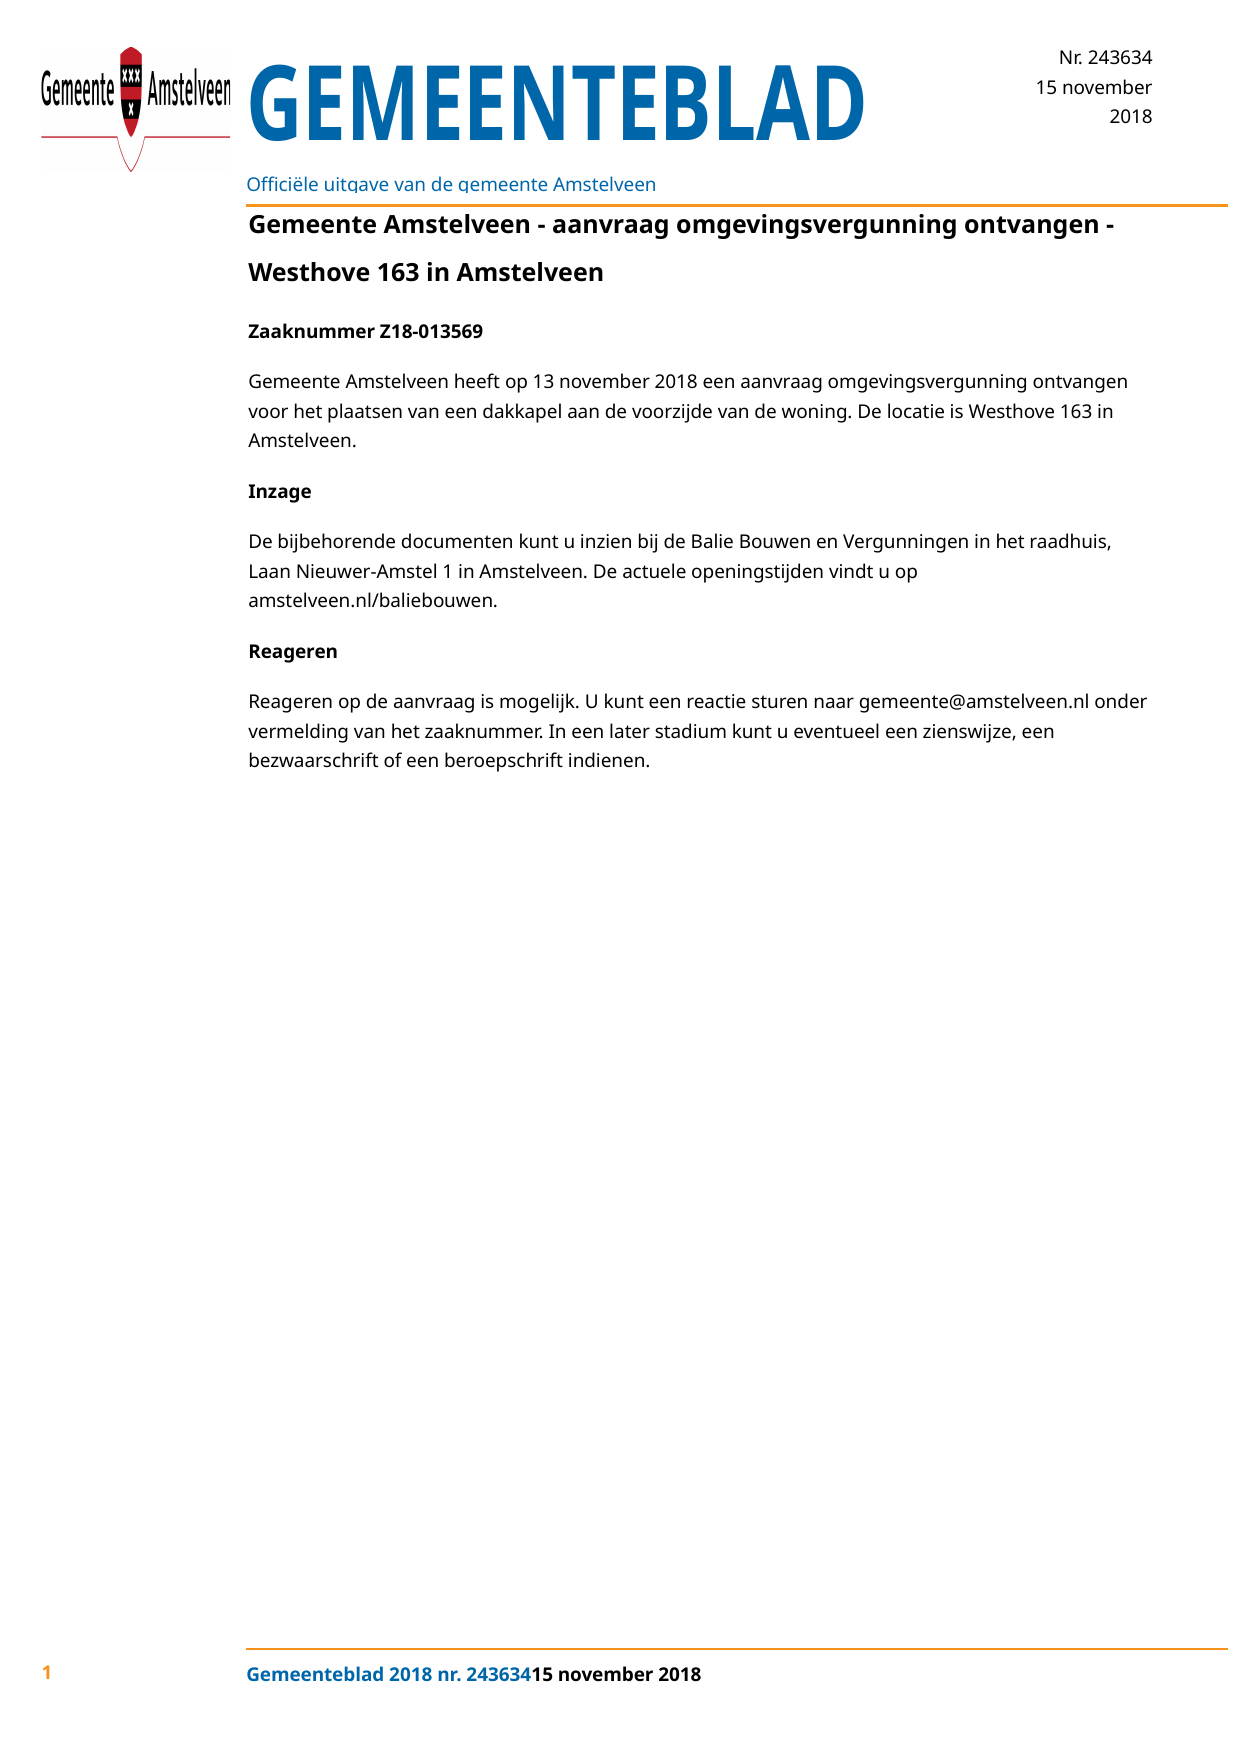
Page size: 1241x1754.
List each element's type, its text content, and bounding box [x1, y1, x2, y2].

picture [41, 47, 231, 172]
text Zaaknummer Z18-013569 [248, 318, 1152, 344]
text Reageren [248, 638, 1152, 664]
text Reageren op de aanvraag is mogelijk. U kunt een reactie sturen naar gemeente@amstelveen.nl onder vermelding van het zaaknummer. In een later stadium kunt u eventueel een zienswijze, een bezwaarschrift of een beroepschrift indienen. [248, 688, 1152, 773]
text Gemeente Amstelveen heeft op 13 november 2018 een aanvraag omgevingsvergunning ontvangen voor het plaatsen van een dakkapel aan de voorzijde van de woning. De locatie is Westhove 163 in Amstelveen. [248, 368, 1152, 453]
text Gemeente Amstelveen - aanvraag omgevingsvergunning ontvangen - Westhove 163 in Amstelveen [248, 207, 1152, 288]
text De bijbehorende documenten kunt u inzien bij de Balie Bouwen en Vergunningen in het raadhuis, Laan Nieuwer-Amstel 1 in Amstelveen. De actuele openingstijden vindt u op amstelveen.nl/baliebouwen. [248, 528, 1152, 613]
text Inzage [248, 478, 1152, 504]
